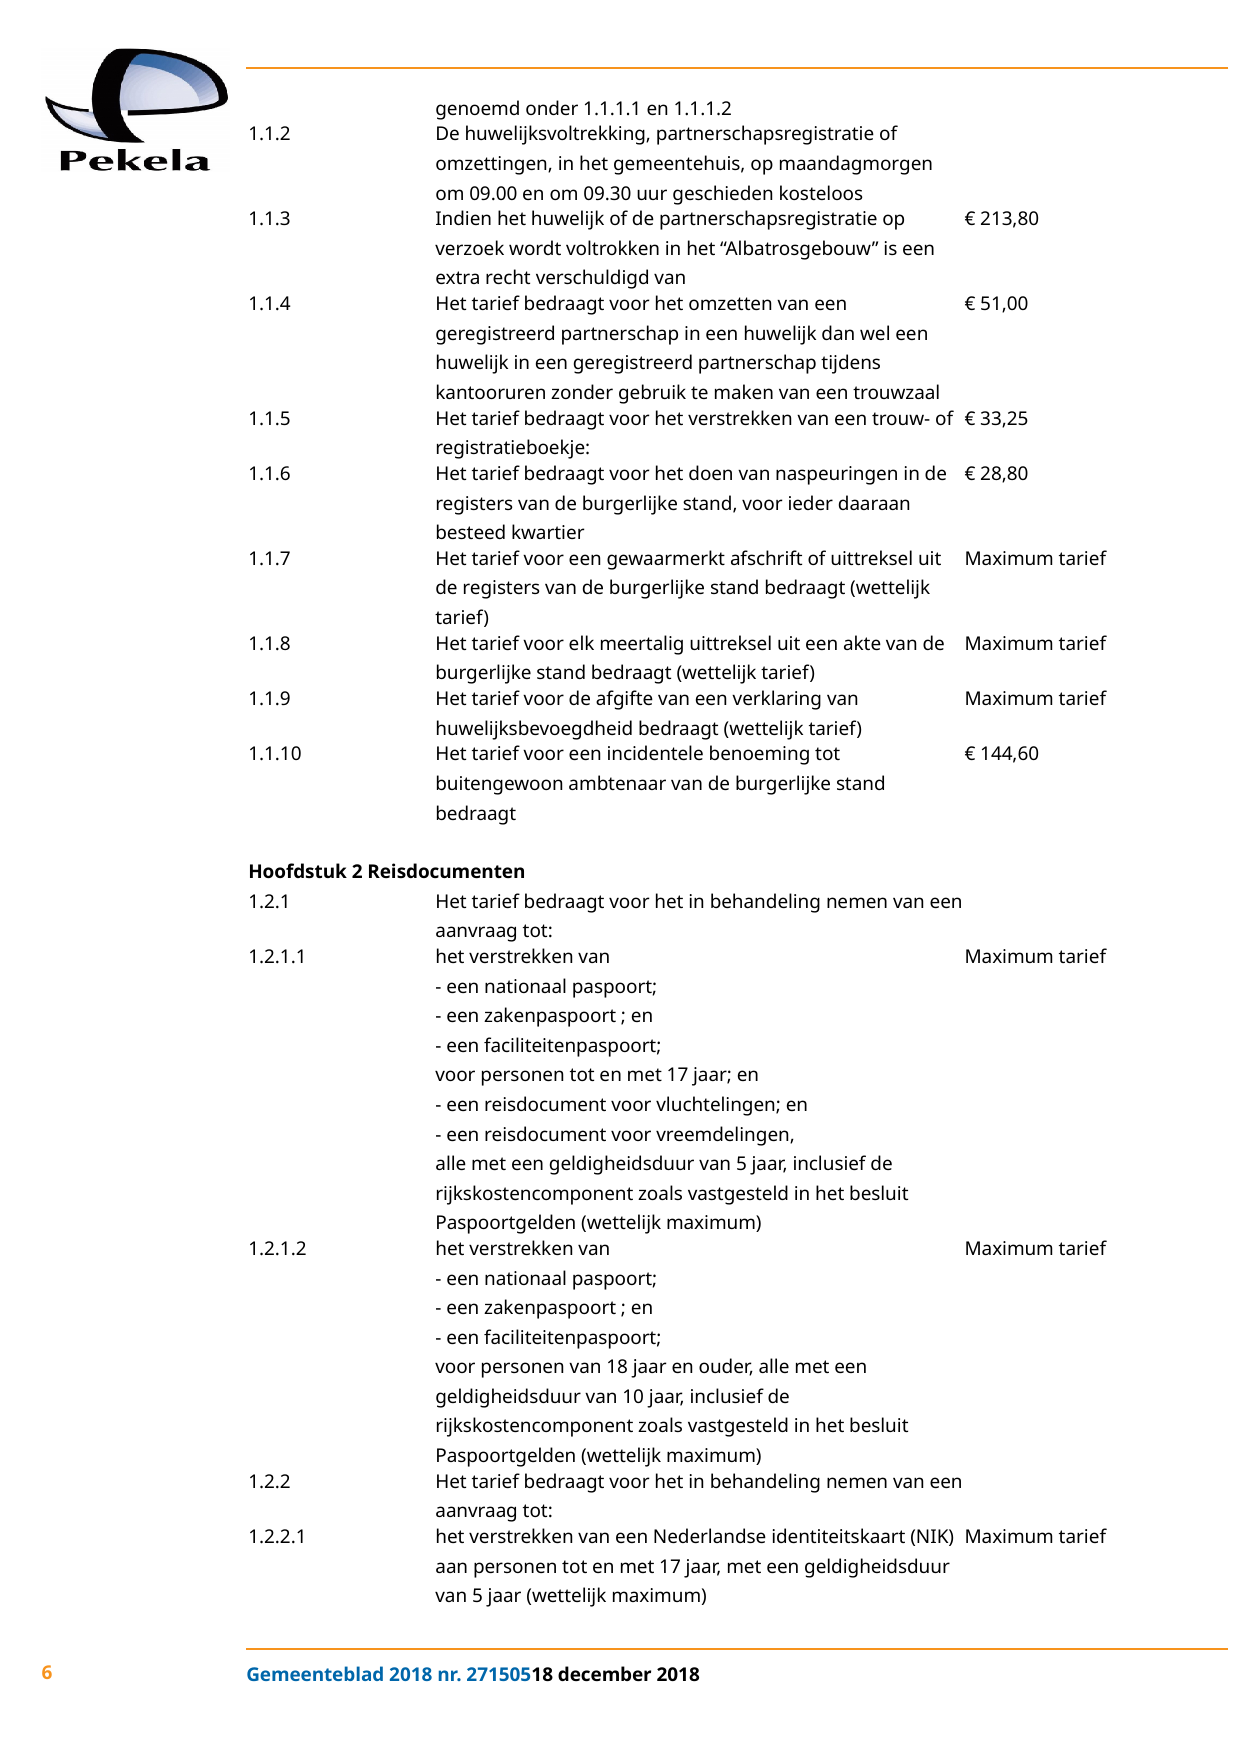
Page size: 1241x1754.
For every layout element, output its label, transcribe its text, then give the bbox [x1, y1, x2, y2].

table_cell 1.1.7 [248, 545, 435, 630]
table_cell het verstrekken van een Nederlandse identiteitskaart (NIK) aan personen tot en met 17 jaar, met een geldigheidsduur van 5 jaar (wettelijk maximum) [435, 1523, 964, 1608]
table_cell Maximum tarief [964, 943, 1152, 1235]
table_cell Het tarief bedraagt voor het in behandeling nemen van een aanvraag tot: [435, 1468, 964, 1523]
table_cell Maximum tarief [964, 1235, 1152, 1468]
table_cell 1.1.8 [248, 630, 435, 685]
table_cell 1.1.4 [248, 290, 435, 405]
table_cell Indien het huwelijk of de partnerschapsregistratie op verzoek wordt voltrokken in het “Albatrosgebouw” is een extra recht verschuldigd van [435, 205, 964, 290]
table_cell De huwelijksvoltrekking, partnerschapsregistratie of omzettingen, in het gemeentehuis, op maandagmorgen om 09.00 en om 09.30 uur geschieden kosteloos [435, 121, 964, 205]
picture [41, 47, 231, 172]
table_cell 1.1.3 [248, 205, 435, 290]
table_cell Het tarief voor de afgifte van een verklaring van huwelijksbevoegdheid bedraagt (wettelijk tarief) [435, 685, 964, 741]
table_cell genoemd onder 1.1.1.1 en 1.1.1.2 [435, 95, 964, 121]
table_cell 1.2.2.1 [248, 1523, 435, 1608]
table_cell het verstrekken van - een nationaal paspoort; - een zakenpaspoort ; en - een faciliteitenpaspoort; voor personen tot en met 17 jaar; en - een reisdocument voor vluchtelingen; en - een reisdocument voor vreemdelingen, alle met een geldigheidsduur van 5 jaar, inclusief de rijkskostencomponent zoals vastgesteld in het besluit Paspoortgelden (wettelijk maximum) [435, 943, 964, 1235]
table_cell 1.1.10 [248, 741, 435, 825]
table_cell 1.2.1.1 [248, 943, 435, 1235]
table_cell Maximum tarief [964, 1523, 1152, 1608]
table_header Het tarief bedraagt voor het in behandeling nemen van een aanvraag tot: [435, 888, 964, 943]
table_cell 1.1.5 [248, 405, 435, 460]
table_cell 1.1.6 [248, 460, 435, 545]
table_cell Het tarief voor een gewaarmerkt afschrift of uittreksel uit de registers van de burgerlijke stand bedraagt (wettelijk tarief) [435, 545, 964, 630]
table_cell Het tarief voor elk meertalig uittreksel uit een akte van de burgerlijke stand bedraagt (wettelijk tarief) [435, 630, 964, 685]
table_cell 1.2.2 [248, 1468, 435, 1523]
table_cell € 144,60 [964, 741, 1152, 825]
table_cell [248, 95, 435, 121]
table_cell [964, 95, 1152, 121]
table_cell [964, 121, 1152, 205]
table_cell het verstrekken van - een nationaal paspoort; - een zakenpaspoort ; en - een faciliteitenpaspoort; voor personen van 18 jaar en ouder, alle met een geldigheidsduur van 10 jaar, inclusief de rijkskostencomponent zoals vastgesteld in het besluit Paspoortgelden (wettelijk maximum) [435, 1235, 964, 1468]
table_cell Maximum tarief [964, 545, 1152, 630]
text Hoofdstuk 2 Reisdocumenten [248, 858, 1152, 884]
table_cell 1.1.2 [248, 121, 435, 205]
table_cell Het tarief bedraagt voor het doen van naspeuringen in de registers van de burgerlijke stand, voor ieder daaraan besteed kwartier [435, 460, 964, 545]
table_cell 1.1.9 [248, 685, 435, 741]
table_cell Het tarief bedraagt voor het omzetten van een geregistreerd partnerschap in een huwelijk dan wel een huwelijk in een geregistreerd partnerschap tijdens kantooruren zonder gebruik te maken van een trouwzaal [435, 290, 964, 405]
table_cell [964, 1468, 1152, 1523]
table_cell € 33,25 [964, 405, 1152, 460]
table_cell Het tarief bedraagt voor het verstrekken van een trouw- of registratieboekje: [435, 405, 964, 460]
table_cell € 213,80 [964, 205, 1152, 290]
table_header [964, 888, 1152, 943]
table_cell Het tarief voor een incidentele benoeming tot buitengewoon ambtenaar van de burgerlijke stand bedraagt [435, 741, 964, 825]
table_cell € 28,80 [964, 460, 1152, 545]
table_cell Maximum tarief [964, 630, 1152, 685]
table_header 1.2.1 [248, 888, 435, 943]
table_cell 1.2.1.2 [248, 1235, 435, 1468]
table_cell € 51,00 [964, 290, 1152, 405]
table_cell Maximum tarief [964, 685, 1152, 741]
